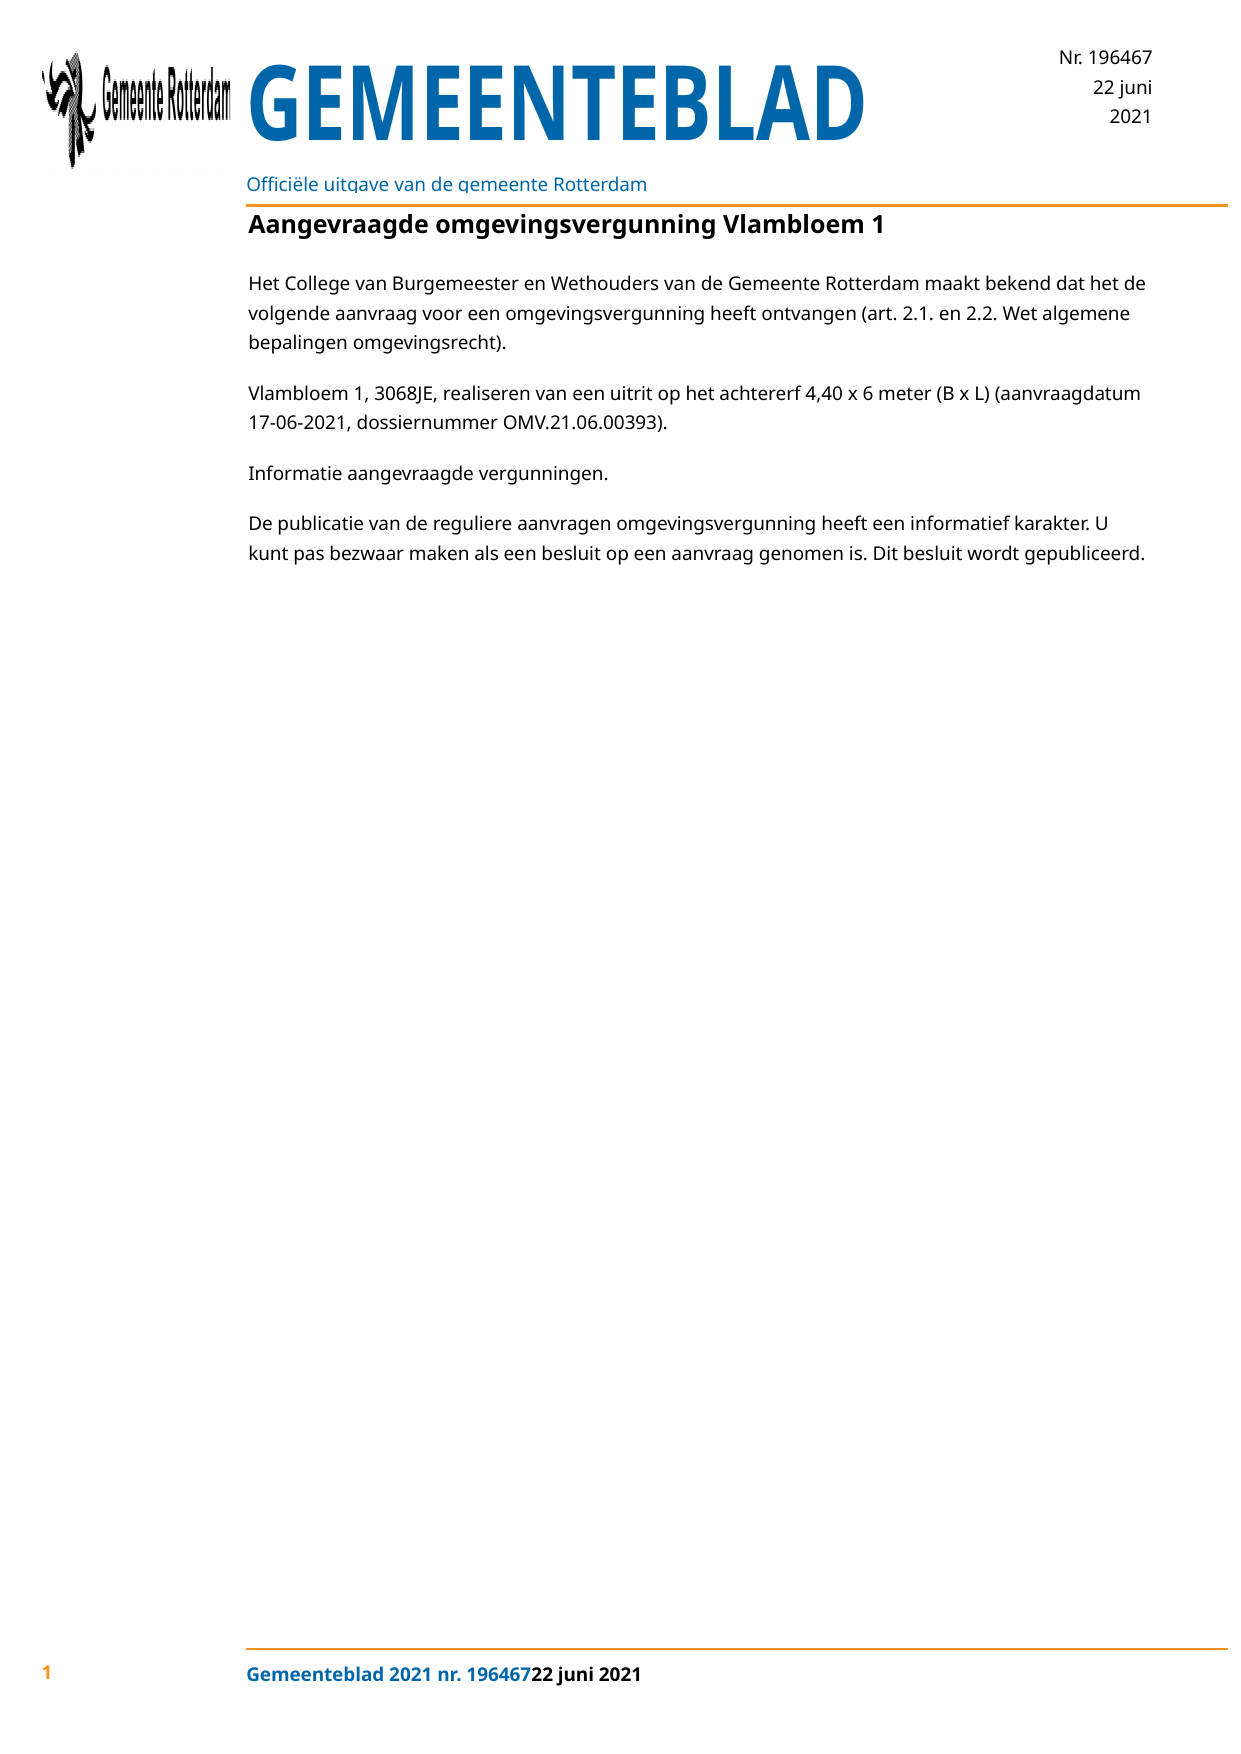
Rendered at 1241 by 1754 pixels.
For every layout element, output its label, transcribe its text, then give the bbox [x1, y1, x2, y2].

text Aangevraagde omgevingsvergunning Vlambloem 1 [248, 207, 1152, 241]
text Vlambloem 1, 3068JE, realiseren van een uitrit op het achtererf 4,40 x 6 meter (B x L) (aanvraagdatum 17-06-2021, dossiernummer OMV.21.06.00393). [248, 380, 1152, 435]
text Het College van Burgemeester en Wethouders van de Gemeente Rotterdam maakt bekend dat het de volgende aanvraag voor een omgevingsvergunning heeft ontvangen (art. 2.1. en 2.2. Wet algemene bepalingen omgevingsrecht). [248, 270, 1152, 355]
text De publicatie van de reguliere aanvragen omgevingsvergunning heeft een informatief karakter. U kunt pas bezwaar maken als een besluit op een aanvraag genomen is. Dit besluit wordt gepubliceerd. [248, 510, 1152, 566]
picture [41, 47, 231, 172]
text Informatie aangevraagde vergunningen. [248, 460, 1152, 486]
